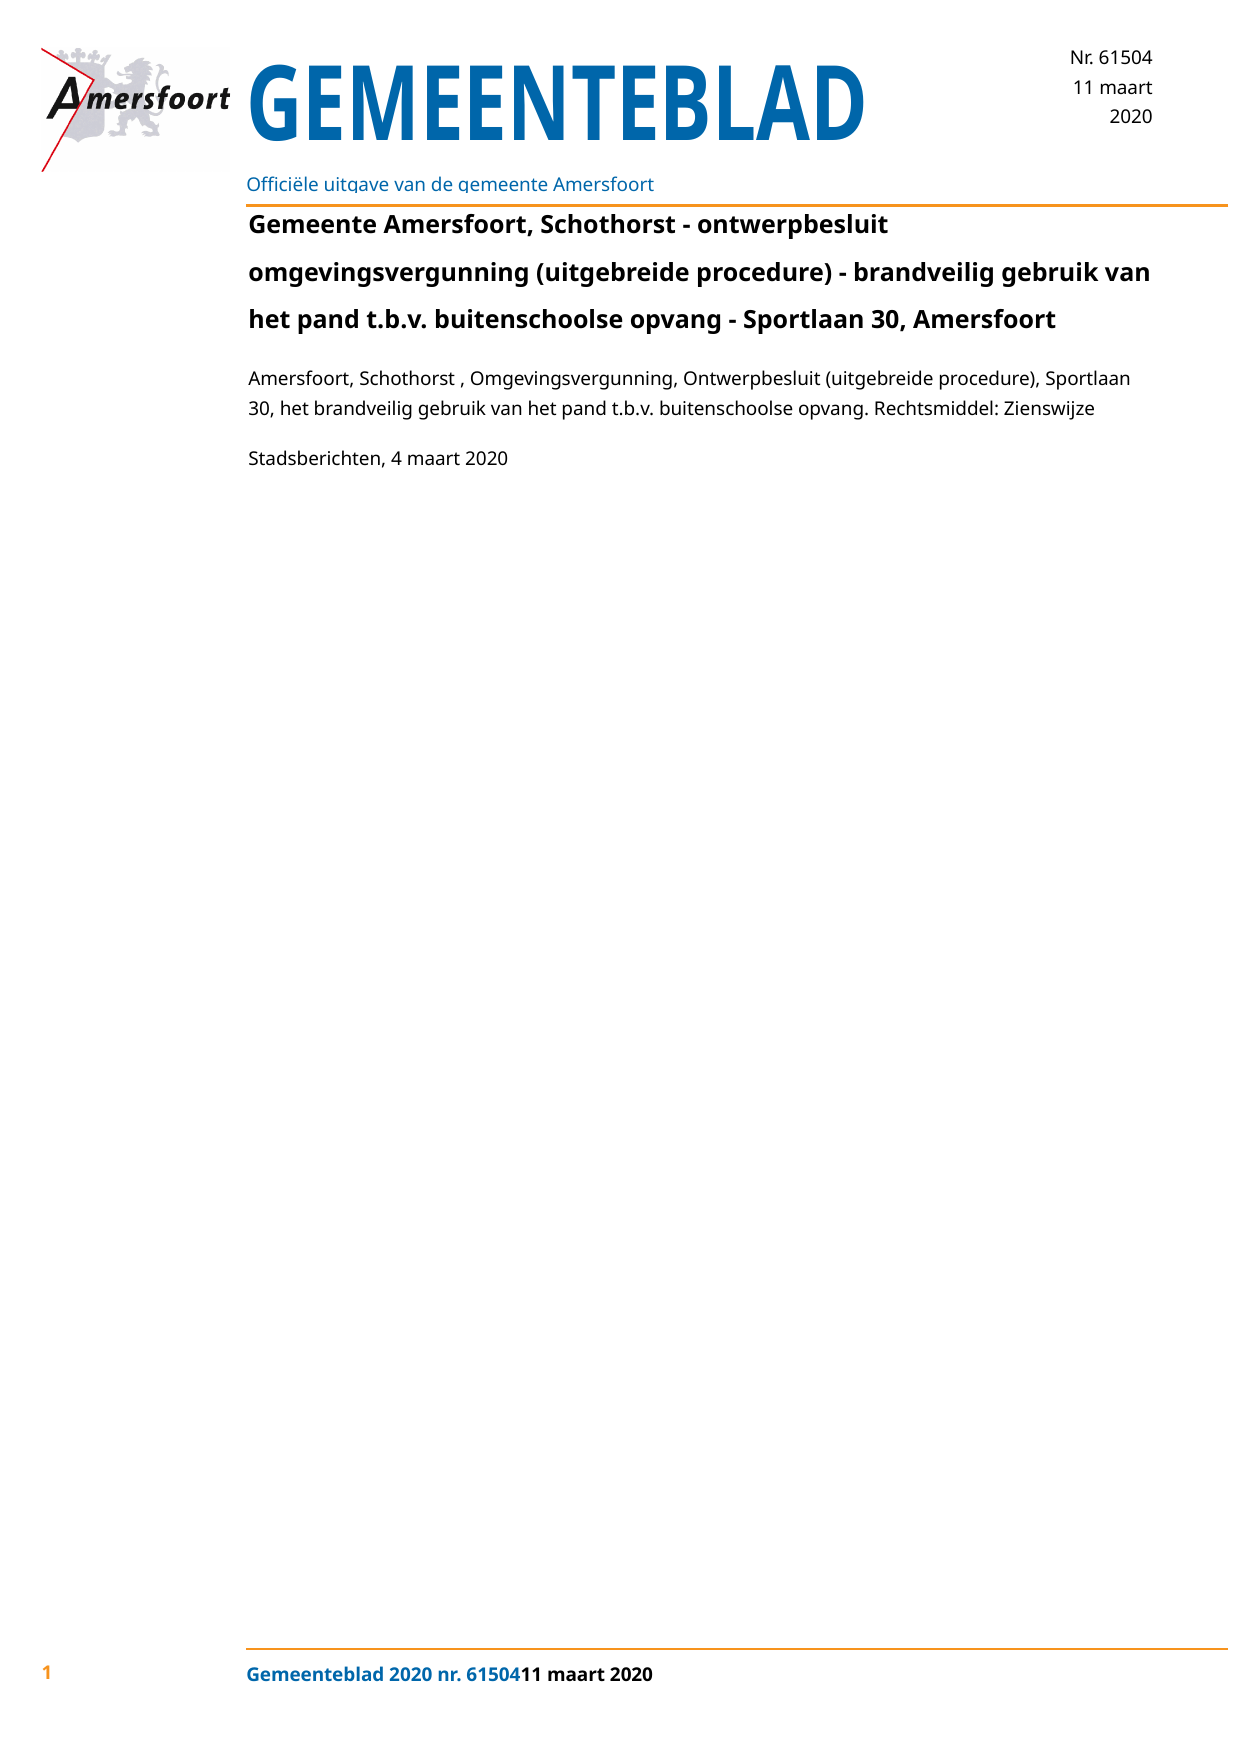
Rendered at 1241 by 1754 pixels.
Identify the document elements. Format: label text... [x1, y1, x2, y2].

picture [41, 47, 231, 172]
text Gemeente Amersfoort, Schothorst - ontwerpbesluit omgevingsvergunning (uitgebreide procedure) - brandveilig gebruik van het pand t.b.v. buitenschoolse opvang - Sportlaan 30, Amersfoort [248, 207, 1152, 336]
text Stadsberichten, 4 maart 2020 [248, 446, 1152, 471]
text Amersfoort, Schothorst , Omgevingsvergunning, Ontwerpbesluit (uitgebreide procedure), Sportlaan 30, het brandveilig gebruik van het pand t.b.v. buitenschoolse opvang. Rechtsmiddel: Zienswijze [248, 366, 1152, 421]
